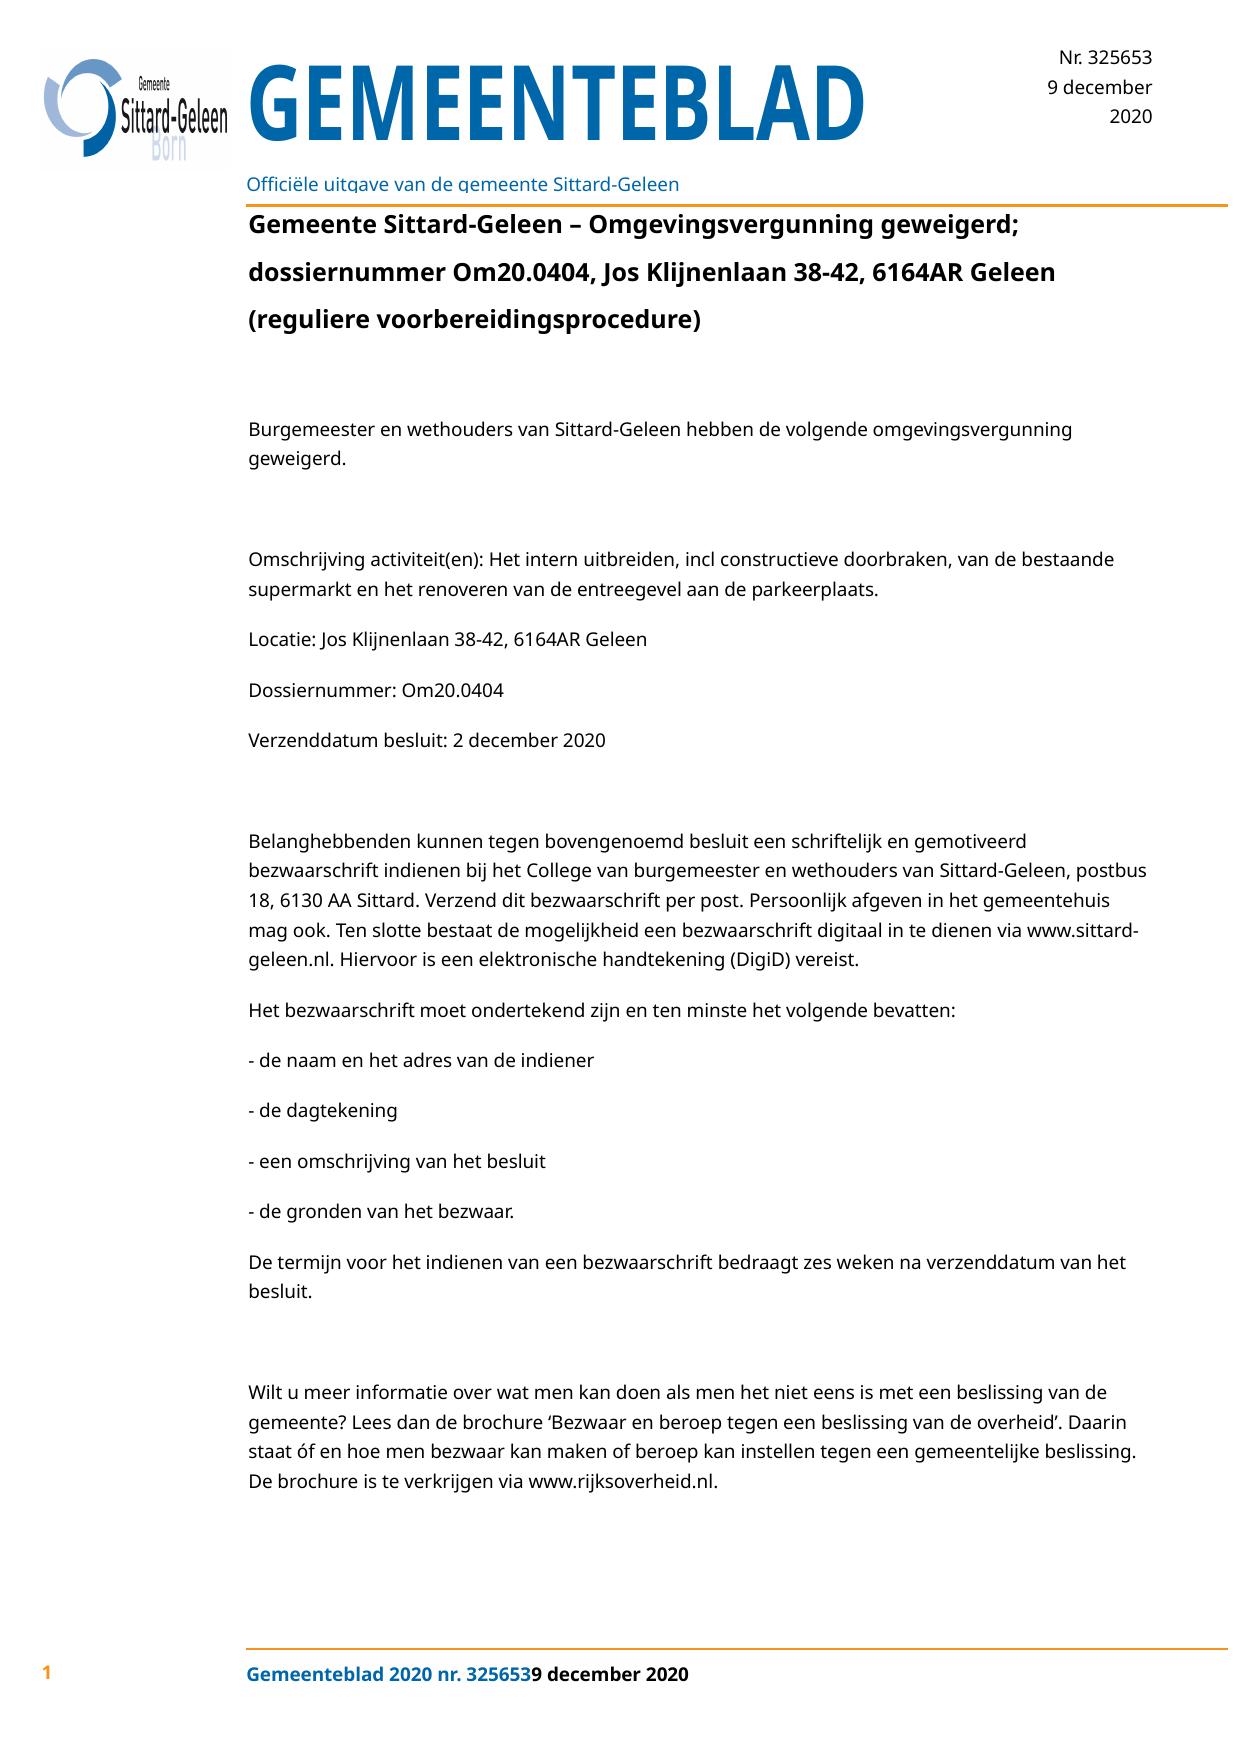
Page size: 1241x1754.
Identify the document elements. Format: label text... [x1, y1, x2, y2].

text - de gronden van het bezwaar. [248, 1198, 1152, 1224]
text Dossiernummer: Om20.0404 [248, 677, 1152, 702]
text Locatie: Jos Klijnenlaan 38-42, 6164AR Geleen [248, 626, 1152, 652]
text Omschrijving activiteit(en): Het intern uitbreiden, incl constructieve doorbraken, van de bestaande supermarkt en het renoveren van de entreegevel aan de parkeerplaats. [248, 546, 1152, 602]
text Wilt u meer informatie over wat men kan doen als men het niet eens is met een beslissing van de gemeente? Lees dan de brochure ‘Bezwaar en beroep tegen een beslissing van de overheid’. Daarin staat óf en hoe men bezwaar kan maken of beroep kan instellen tegen een gemeentelijke beslissing. De brochure is te verkrijgen via www.rijksoverheid.nl. [248, 1379, 1152, 1494]
text De termijn voor het indienen van een bezwaarschrift bedraagt zes weken na verzenddatum van het besluit. [248, 1249, 1152, 1304]
text Verzenddatum besluit: 2 december 2020 [248, 727, 1152, 753]
text Burgemeester en wethouders van Sittard-Geleen hebben de volgende omgevingsvergunning geweigerd. [248, 416, 1152, 471]
text Gemeente Sittard-Geleen – Omgevingsvergunning geweigerd; dossiernummer Om20.0404, Jos Klijnenlaan 38-42, 6164AR Geleen (reguliere voorbereidingsprocedure) [248, 207, 1152, 336]
picture [41, 47, 231, 172]
text Het bezwaarschrift moet ondertekend zijn en ten minste het volgende bevatten: [248, 997, 1152, 1022]
text - een omschrijving van het besluit [248, 1148, 1152, 1174]
text - de naam en het adres van de indiener [248, 1047, 1152, 1073]
text - de dagtekening [248, 1098, 1152, 1123]
text Belanghebbenden kunnen tegen bovengenoemd besluit een schriftelijk en gemotiveerd bezwaarschrift indienen bij het College van burgemeester en wethouders van Sittard-Geleen, postbus 18, 6130 AA Sittard. Verzend dit bezwaarschrift per post. Persoonlijk afgeven in het gemeentehuis mag ook. Ten slotte bestaat de mogelijkheid een bezwaarschrift digitaal in te dienen via www.sittard-geleen.nl. Hiervoor is een elektronische handtekening (DigiD) vereist. [248, 828, 1152, 972]
